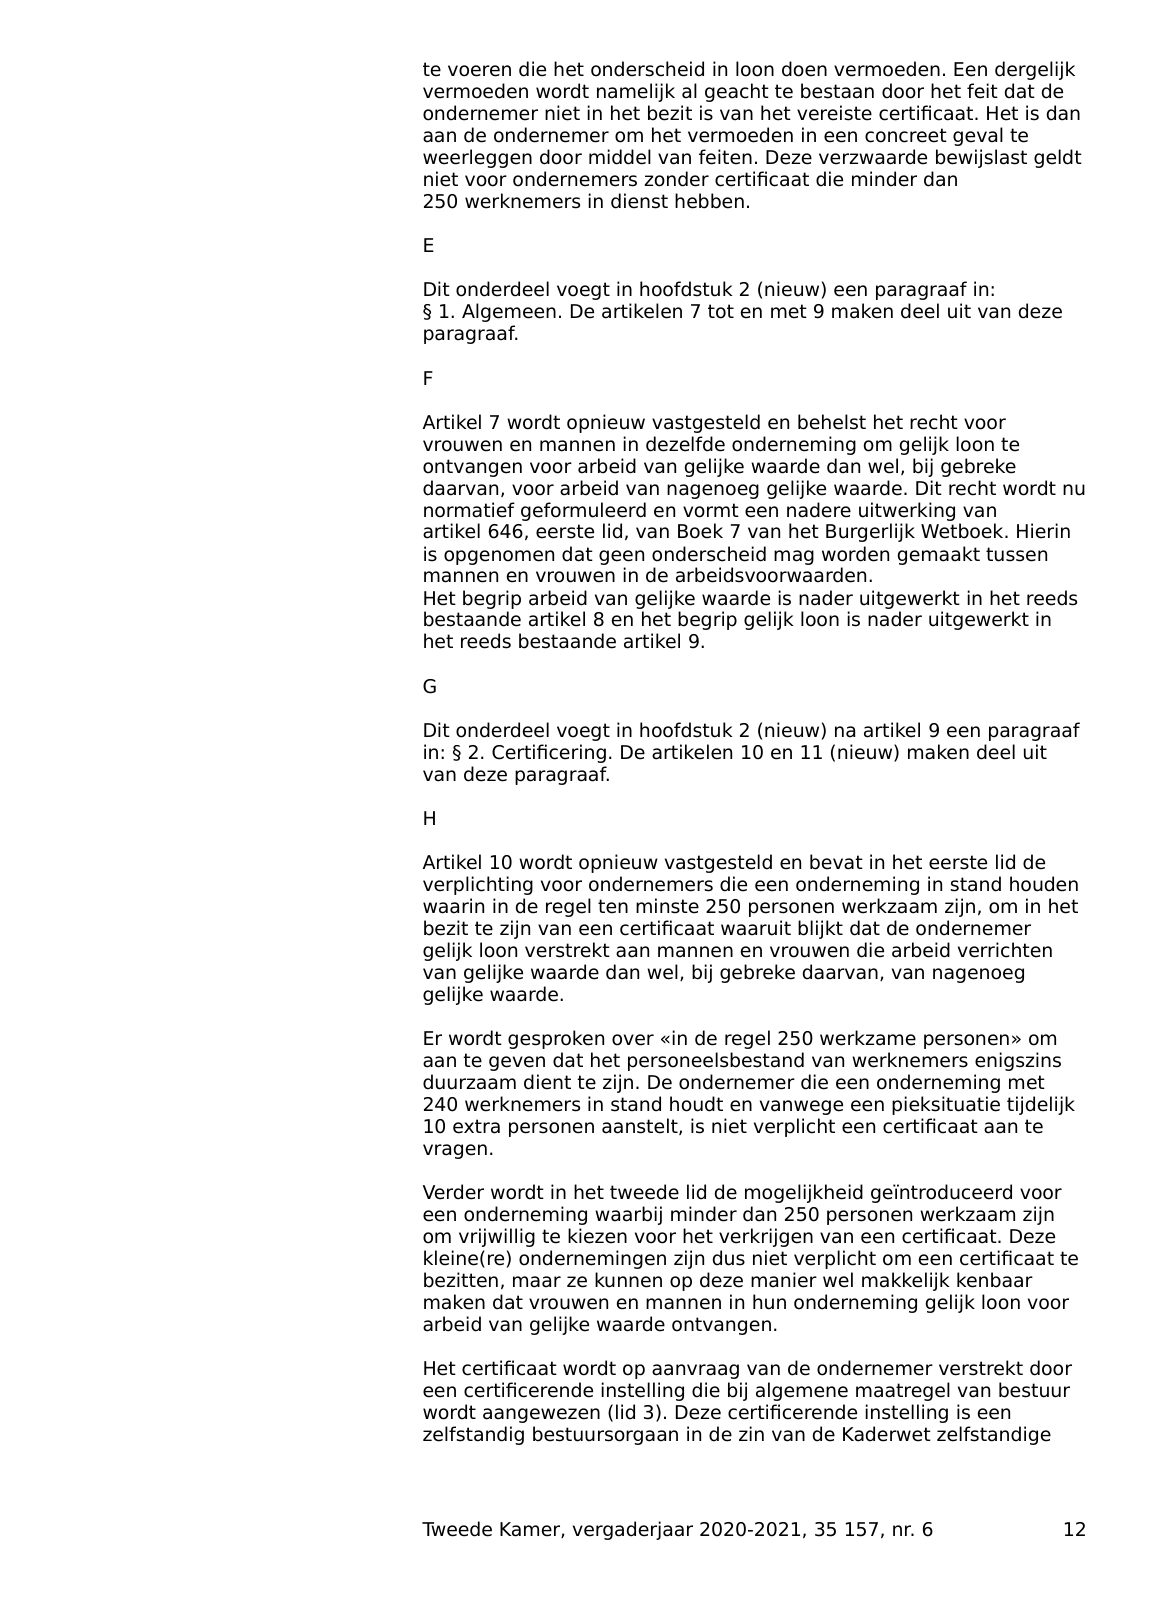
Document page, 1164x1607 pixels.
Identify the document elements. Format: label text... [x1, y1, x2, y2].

text Er wordt gesproken over «in de regel 250 werkzame personen» om aan te geven dat het personeelsbestand van werknemers enigszins duurzaam dient te zijn. De ondernemer die een onderneming met 240 werknemers in stand houdt en vanwege een pieksituatie tijdelijk 10 extra personen aanstelt, is niet verplicht een certificaat aan te vragen. [422, 1028, 1087, 1160]
text te voeren die het onderscheid in loon doen vermoeden. Een dergelijk vermoeden wordt namelijk al geacht te bestaan door het feit dat de ondernemer niet in het bezit is van het vereiste certificaat. Het is dan aan de ondernemer om het vermoeden in een concreet geval te weerleggen door middel van feiten. Deze verzwaarde bewijslast geldt niet voor ondernemers zonder certificaat die minder dan 250 werknemers in dienst hebben. [422, 59, 1087, 213]
text Dit onderdeel voegt in hoofdstuk 2 (nieuw) na artikel 9 een paragraaf in: § 2. Certificering. De artikelen 10 en 11 (nieuw) maken deel uit van deze paragraaf. [422, 720, 1087, 786]
subtitle E [422, 235, 1087, 257]
text Het certificaat wordt op aanvraag van de ondernemer verstrekt door een certificerende instelling die bij algemene maatregel van bestuur wordt aangewezen (lid 3). Deze certificerende instelling is een zelfstandig bestuursorgaan in de zin van de Kaderwet zelfstandige [422, 1358, 1087, 1446]
text Dit onderdeel voegt in hoofdstuk 2 (nieuw) een paragraaf in: § 1. Algemeen. De artikelen 7 tot en met 9 maken deel uit van deze paragraaf. [422, 279, 1087, 345]
text Artikel 10 wordt opnieuw vastgesteld en bevat in het eerste lid de verplichting voor ondernemers die een onderneming in stand houden waarin in de regel ten minste 250 personen werkzaam zijn, om in het bezit te zijn van een certificaat waaruit blijkt dat de ondernemer gelijk loon verstrekt aan mannen en vrouwen die arbeid verrichten van gelijke waarde dan wel, bij gebreke daarvan, van nagenoeg gelijke waarde. [422, 852, 1087, 1006]
subtitle G [422, 676, 1087, 697]
text Het begrip arbeid van gelijke waarde is nader uitgewerkt in het reeds bestaande artikel 8 en het begrip gelijk loon is nader uitgewerkt in het reeds bestaande artikel 9. [422, 587, 1087, 653]
subtitle F [422, 367, 1087, 389]
subtitle H [422, 808, 1087, 830]
text Verder wordt in het tweede lid de mogelijkheid geïntroduceerd voor een onderneming waarbij minder dan 250 personen werkzaam zijn om vrijwillig te kiezen voor het verkrijgen van een certificaat. Deze kleine(re) ondernemingen zijn dus niet verplicht om een certificaat te bezitten, maar ze kunnen op deze manier wel makkelijk kenbaar maken dat vrouwen en mannen in hun onderneming gelijk loon voor arbeid van gelijke waarde ontvangen. [422, 1182, 1087, 1336]
text Artikel 7 wordt opnieuw vastgesteld en behelst het recht voor vrouwen en mannen in dezelfde onderneming om gelijk loon te ontvangen voor arbeid van gelijke waarde dan wel, bij gebreke daarvan, voor arbeid van nagenoeg gelijke waarde. Dit recht wordt nu normatief geformuleerd en vormt een nadere uitwerking van artikel 646, eerste lid, van Boek 7 van het Burgerlijk Wetboek. Hierin is opgenomen dat geen onderscheid mag worden gemaakt tussen mannen en vrouwen in de arbeidsvoorwaarden. [422, 412, 1087, 587]
